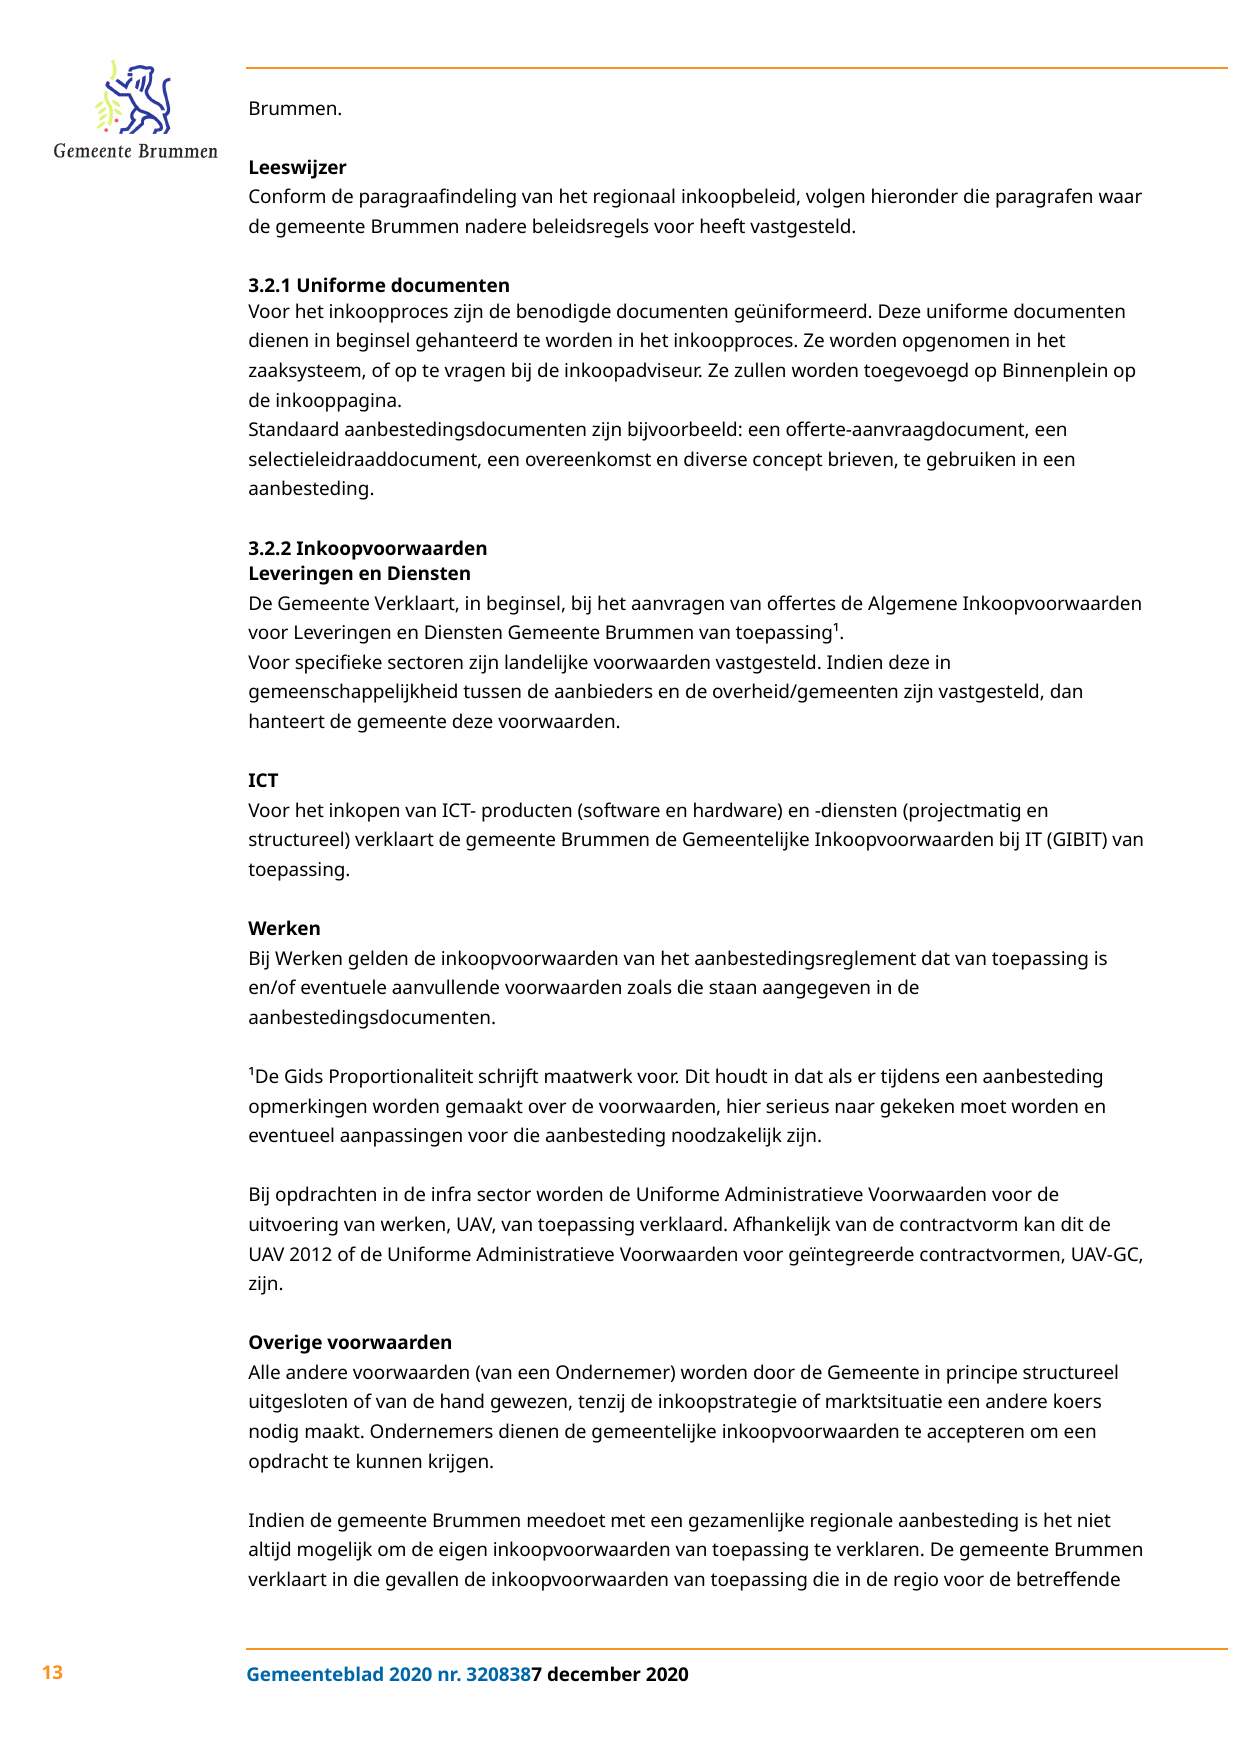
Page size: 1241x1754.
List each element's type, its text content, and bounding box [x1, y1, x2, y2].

text Indien de gemeente Brummen meedoet met een gezamenlijke regionale aanbesteding is het niet altijd mogelijk om de eigen inkoopvoorwaarden van toepassing te verklaren. De gemeente Brummen verklaart in die gevallen de inkoopvoorwaarden van toepassing die in de regio voor de betreffende [248, 1507, 1152, 1592]
picture [41, 47, 231, 172]
text Brummen. [248, 95, 1152, 121]
text ICT [248, 767, 1152, 793]
text 3.2.2 Inkoopvoorwaarden [248, 535, 1152, 560]
text Overige voorwaarden [248, 1329, 1152, 1355]
text Voor specifieke sectoren zijn landelijke voorwaarden vastgesteld. Indien deze in gemeenschappelijkheid tussen de aanbieders en de overheid/gemeenten zijn vastgesteld, dan hanteert de gemeente deze voorwaarden. [248, 649, 1152, 734]
text Bij Werken gelden de inkoopvoorwaarden van het aanbestedingsreglement dat van toepassing is en/of eventuele aanvullende voorwaarden zoals die staan aangegeven in de aanbestedingsdocumenten. [248, 945, 1152, 1030]
text Alle andere voorwaarden (van een Ondernemer) worden door de Gemeente in principe structureel uitgesloten of van de hand gewezen, tenzij de inkoopstrategie of marktsituatie een andere koers nodig maakt. Ondernemers dienen de gemeentelijke inkoopvoorwaarden te accepteren om een opdracht te kunnen krijgen. [248, 1359, 1152, 1474]
text Voor het inkoopproces zijn de benodigde documenten geüniformeerd. Deze uniforme documenten dienen in beginsel gehanteerd te worden in het inkoopproces. Ze worden opgenomen in het zaaksysteem, of op te vragen bij de inkoopadviseur. Ze zullen worden toegevoegd op Binnenplein op de inkooppagina. [248, 298, 1152, 412]
text Conform de paragraafindeling van het regionaal inkoopbeleid, volgen hieronder die paragrafen waar de gemeente Brummen nadere beleidsregels voor heeft vastgesteld. [248, 183, 1152, 239]
text Leveringen en Diensten [248, 560, 1152, 586]
text ¹De Gids Proportionaliteit schrijft maatwerk voor. Dit houdt in dat als er tijdens een aanbesteding opmerkingen worden gemaakt over de voorwaarden, hier serieus naar gekeken moet worden en eventueel aanpassingen voor die aanbesteding noodzakelijk zijn. [248, 1063, 1152, 1148]
text Werken [248, 915, 1152, 941]
text De Gemeente Verklaart, in beginsel, bij het aanvragen van offertes de Algemene Inkoopvoorwaarden voor Leveringen en Diensten Gemeente Brummen van toepassing¹. [248, 590, 1152, 645]
text Bij opdrachten in de infra sector worden de Uniforme Administratieve Voorwaarden voor de uitvoering van werken, UAV, van toepassing verklaard. Afhankelijk van de contractvorm kan dit de UAV 2012 of de Uniforme Administratieve Voorwaarden voor geïntegreerde contractvormen, UAV-GC, zijn. [248, 1182, 1152, 1296]
text Standaard aanbestedingsdocumenten zijn bijvoorbeeld: een offerte-aanvraagdocument, een selectieleidraaddocument, een overeenkomst en diverse concept brieven, te gebruiken in een aanbesteding. [248, 416, 1152, 501]
text Leeswijzer [248, 154, 1152, 180]
text Voor het inkopen van ICT- producten (software en hardware) en -diensten (projectmatig en structureel) verklaart de gemeente Brummen de Gemeentelijke Inkoopvoorwaarden bij IT (GIBIT) van toepassing. [248, 797, 1152, 882]
text 3.2.1 Uniforme documenten [248, 272, 1152, 298]
